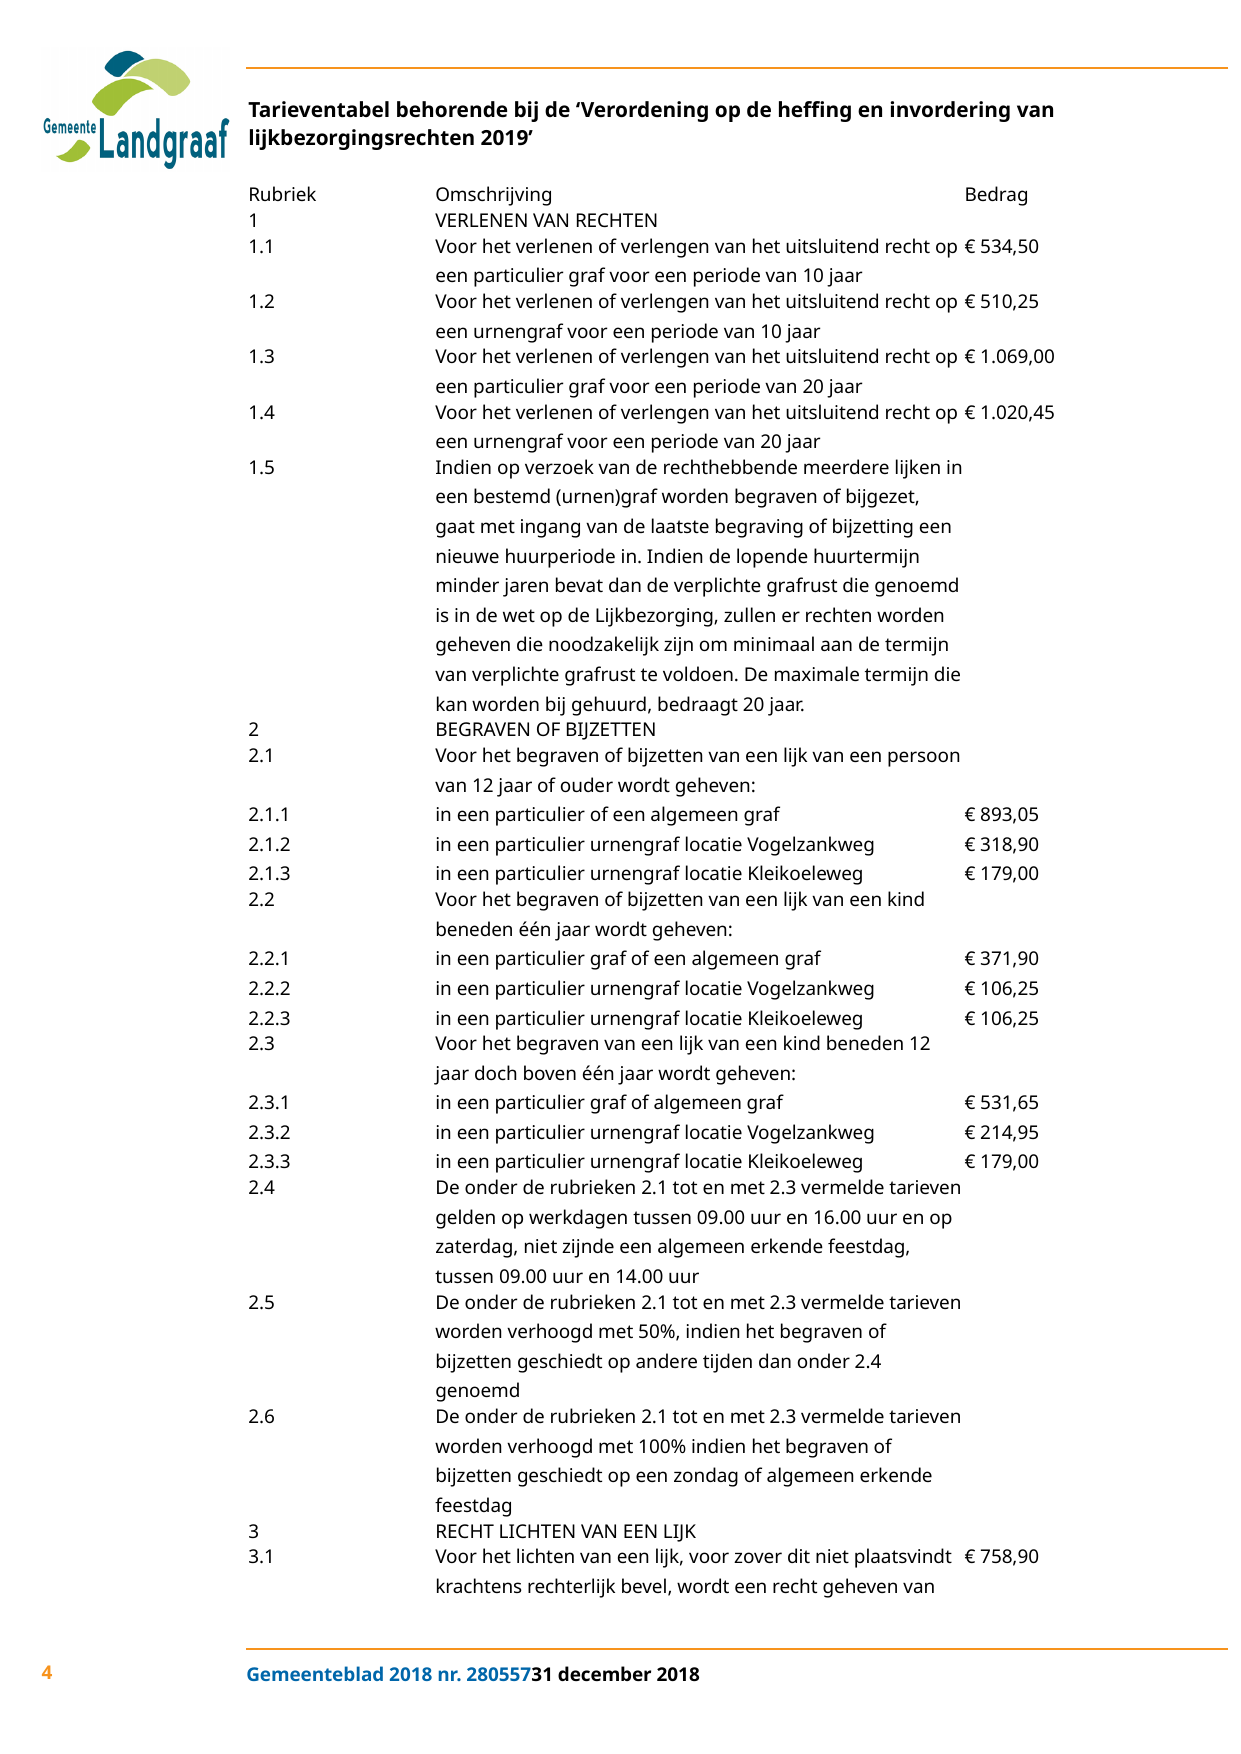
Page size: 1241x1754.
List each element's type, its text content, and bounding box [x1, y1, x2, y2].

table_cell De onder de rubrieken 2.1 tot en met 2.3 vermelde tarieven worden verhoogd met 100% indien het begraven of bijzetten geschiedt op een zondag of algemeen erkende feestdag [435, 1404, 964, 1518]
table_header Bedrag [964, 181, 1152, 207]
table_cell [964, 1518, 1152, 1544]
table_cell Voor het verlenen of verlengen van het uitsluitend recht op een particulier graf voor een periode van 20 jaar [435, 344, 964, 399]
table_cell 2.2 2.2.1 2.2.2 2.2.3 [248, 886, 435, 1030]
table_cell € 531,65 € 214,95 € 179,00 [964, 1030, 1152, 1174]
table_cell € 1.069,00 [964, 344, 1152, 399]
table_cell 2.1 2.1.1 2.1.2 2.1.3 [248, 742, 435, 886]
table_cell 2 [248, 717, 435, 742]
table_cell Voor het lichten van een lijk, voor zover dit niet plaatsvindt krachtens rechterlijk bevel, wordt een recht geheven van [435, 1544, 964, 1599]
table_cell BEGRAVEN OF BIJZETTEN [435, 717, 964, 742]
table_cell 3 [248, 1518, 435, 1544]
table_cell De onder de rubrieken 2.1 tot en met 2.3 vermelde tarieven gelden op werkdagen tussen 09.00 uur en 16.00 uur en op zaterdag, niet zijnde een algemeen erkende feestdag, tussen 09.00 uur en 14.00 uur [435, 1175, 964, 1289]
table_cell Voor het verlenen of verlengen van het uitsluitend recht op een urnengraf voor een periode van 20 jaar [435, 399, 964, 454]
picture [41, 47, 231, 172]
table_cell 1.2 [248, 288, 435, 343]
table_cell Voor het begraven of bijzetten van een lijk van een persoon van 12 jaar of ouder wordt geheven: in een particulier of een algemeen graf in een particulier urnengraf locatie Vogelzankweg in een particulier urnengraf locatie Kleikoeleweg [435, 742, 964, 886]
table_cell [964, 1175, 1152, 1289]
table_header Rubriek [248, 181, 435, 207]
table_cell 2.5 [248, 1289, 435, 1403]
table_cell 1.1 [248, 233, 435, 288]
table_cell RECHT LICHTEN VAN EEN LIJK [435, 1518, 964, 1544]
table_cell 2.3 2.3.1 2.3.2 2.3.3 [248, 1030, 435, 1174]
table_cell 1.4 [248, 399, 435, 454]
table_cell [964, 717, 1152, 742]
table_cell 1.5 [248, 454, 435, 717]
table_cell [964, 454, 1152, 717]
table_cell Voor het verlenen of verlengen van het uitsluitend recht op een urnengraf voor een periode van 10 jaar [435, 288, 964, 343]
table_cell € 1.020,45 [964, 399, 1152, 454]
table_header Omschrijving [435, 181, 964, 207]
table_cell € 534,50 [964, 233, 1152, 288]
text Tarieventabel behorende bij de ‘Verordening op de heffing en invordering van lijkbezorgingsrechten 2019’ [248, 95, 1152, 152]
table_cell 3.1 [248, 1544, 435, 1599]
table_cell € 758,90 [964, 1544, 1152, 1599]
table_cell De onder de rubrieken 2.1 tot en met 2.3 vermelde tarieven worden verhoogd met 50%, indien het begraven of bijzetten geschiedt op andere tijden dan onder 2.4 genoemd [435, 1289, 964, 1403]
table_cell Voor het verlenen of verlengen van het uitsluitend recht op een particulier graf voor een periode van 10 jaar [435, 233, 964, 288]
table_cell € 510,25 [964, 288, 1152, 343]
table_cell [964, 1289, 1152, 1403]
table_cell Indien op verzoek van de rechthebbende meerdere lijken in een bestemd (urnen)graf worden begraven of bijgezet, gaat met ingang van de laatste begraving of bijzetting een nieuwe huurperiode in. Indien de lopende huurtermijn minder jaren bevat dan de verplichte grafrust die genoemd is in de wet op de Lijkbezorging, zullen er rechten worden geheven die noodzakelijk zijn om minimaal aan de termijn van verplichte grafrust te voldoen. De maximale termijn die kan worden bij gehuurd, bedraagt 20 jaar. [435, 454, 964, 717]
table_cell Voor het begraven of bijzetten van een lijk van een kind beneden één jaar wordt geheven: in een particulier graf of een algemeen graf in een particulier urnengraf locatie Vogelzankweg in een particulier urnengraf locatie Kleikoeleweg [435, 886, 964, 1030]
table_cell 1 [248, 207, 435, 233]
table_cell € 893,05 € 318,90 € 179,00 [964, 742, 1152, 886]
table_cell 2.4 [248, 1175, 435, 1289]
table_cell [964, 1404, 1152, 1518]
table_cell 2.6 [248, 1404, 435, 1518]
table_cell € 371,90 € 106,25 € 106,25 [964, 886, 1152, 1030]
table_cell 1.3 [248, 344, 435, 399]
table_cell Voor het begraven van een lijk van een kind beneden 12 jaar doch boven één jaar wordt geheven: in een particulier graf of algemeen graf in een particulier urnengraf locatie Vogelzankweg in een particulier urnengraf locatie Kleikoeleweg [435, 1030, 964, 1174]
table_cell VERLENEN VAN RECHTEN [435, 207, 964, 233]
table_cell [964, 207, 1152, 233]
